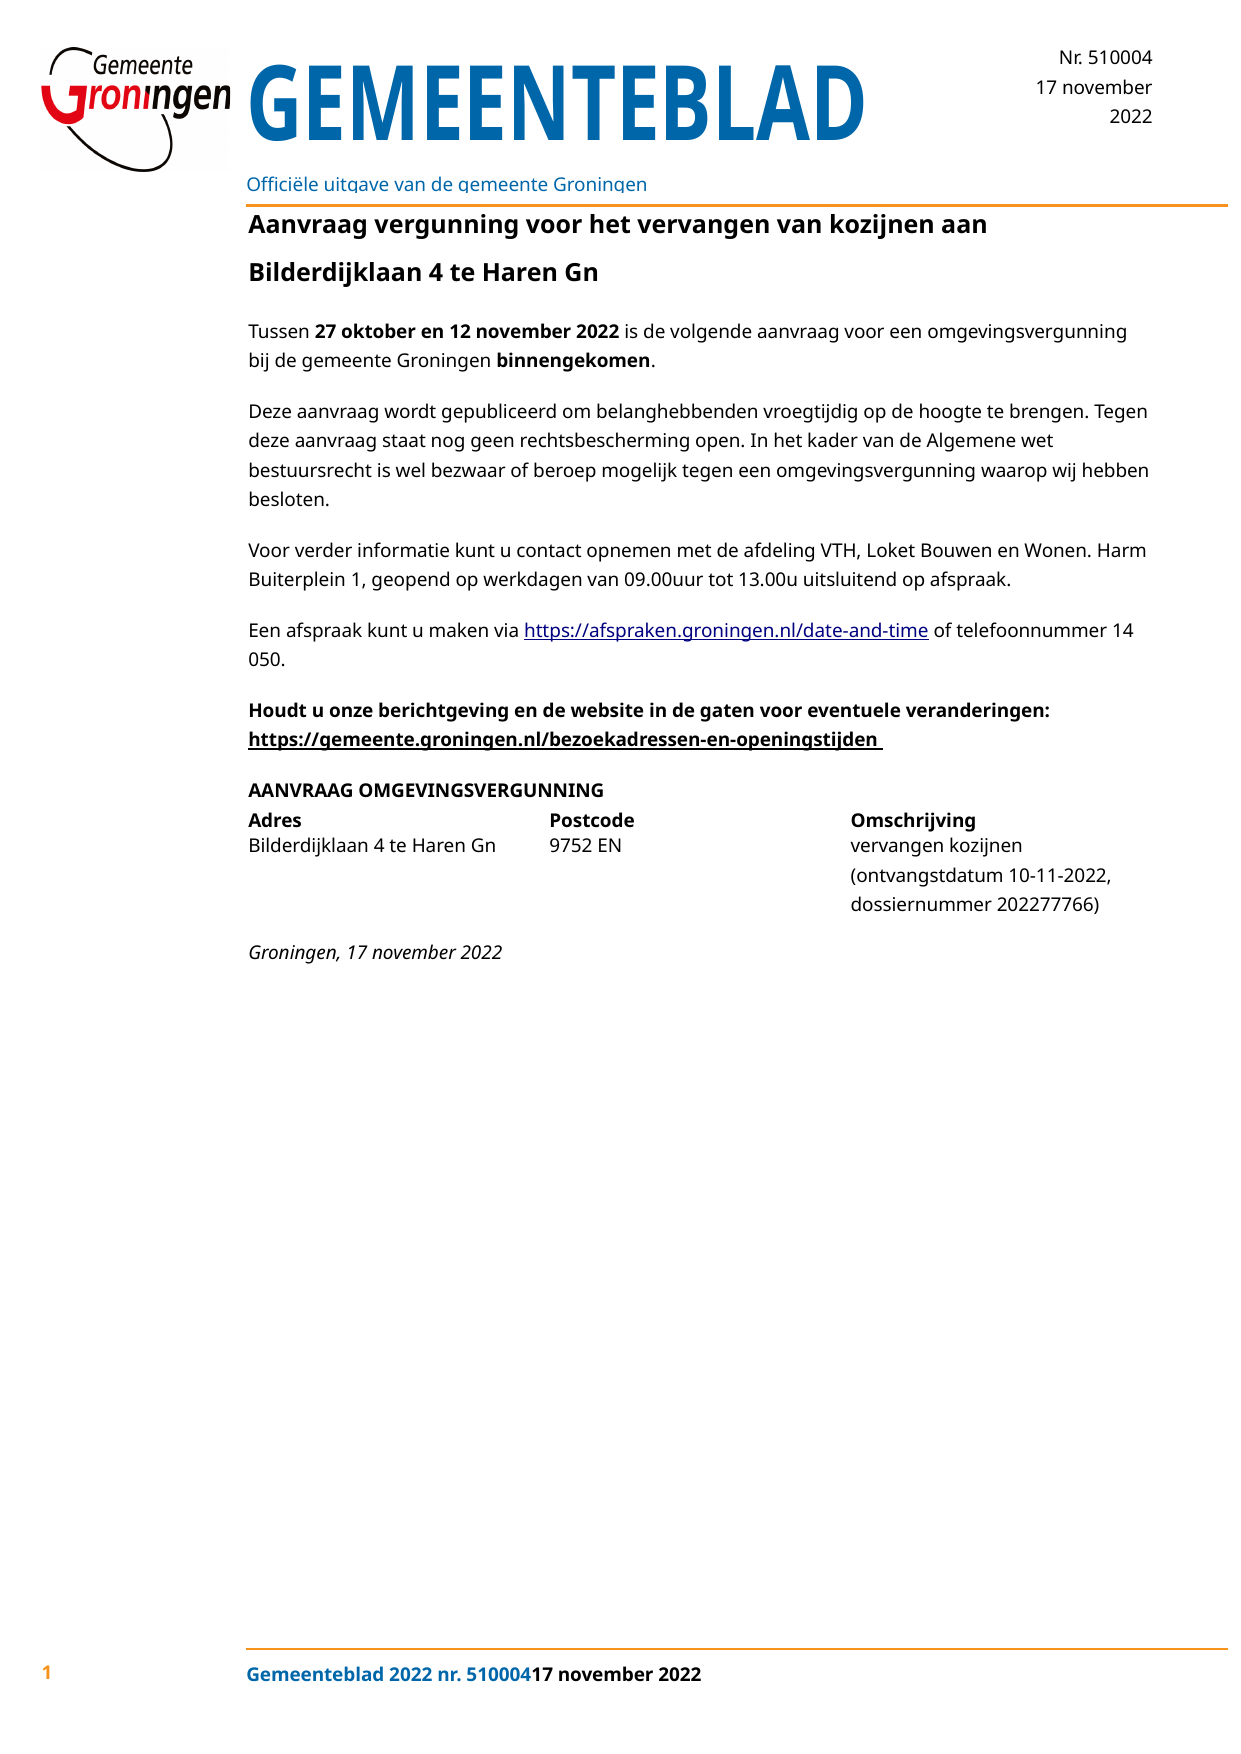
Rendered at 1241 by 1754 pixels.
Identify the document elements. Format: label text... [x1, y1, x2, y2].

table_header Postcode [549, 807, 850, 832]
table_header Omschrijving [850, 807, 1152, 832]
text Houdt u onze berichtgeving en de website in de gaten voor eventuele veranderingen: https://gemeente.groningen.nl/bezoekadressen-en-openingstijden [248, 697, 1152, 752]
table_cell 9752 EN [549, 833, 850, 917]
text Groningen, 17 november 2022 [248, 939, 1152, 964]
table_header Adres [248, 807, 549, 832]
text Voor verder informatie kunt u contact opnemen met de afdeling VTH, Loket Bouwen en Wonen. Harm Buiterplein 1, geopend op werkdagen van 09.00uur tot 13.00u uitsluitend op afspraak. [248, 537, 1152, 592]
text Tussen 27 oktober en 12 november 2022 is de volgende aanvraag voor een omgevingsvergunning bij de gemeente Groningen binnengekomen. [248, 318, 1152, 373]
text Deze aanvraag wordt gepubliceerd om belanghebbenden vroegtijdig op de hoogte te brengen. Tegen deze aanvraag staat nog geen rechtsbescherming open. In het kader van de Algemene wet bestuursrecht is wel bezwaar of beroep mogelijk tegen een omgevingsvergunning waarop wij hebben besloten. [248, 398, 1152, 512]
table_cell vervangen kozijnen (ontvangstdatum 10-11-2022, dossiernummer 202277766) [850, 833, 1152, 917]
text Een afspraak kunt u maken via https://afspraken.groningen.nl/date-and-time of telefoonnummer 14 050. [248, 617, 1152, 672]
text Aanvraag vergunning voor het vervangen van kozijnen aan Bilderdijklaan 4 te Haren Gn [248, 207, 1152, 288]
text AANVRAAG OMGEVINGSVERGUNNING [248, 777, 1152, 803]
picture [41, 47, 231, 172]
table_cell Bilderdijklaan 4 te Haren Gn [248, 833, 549, 917]
